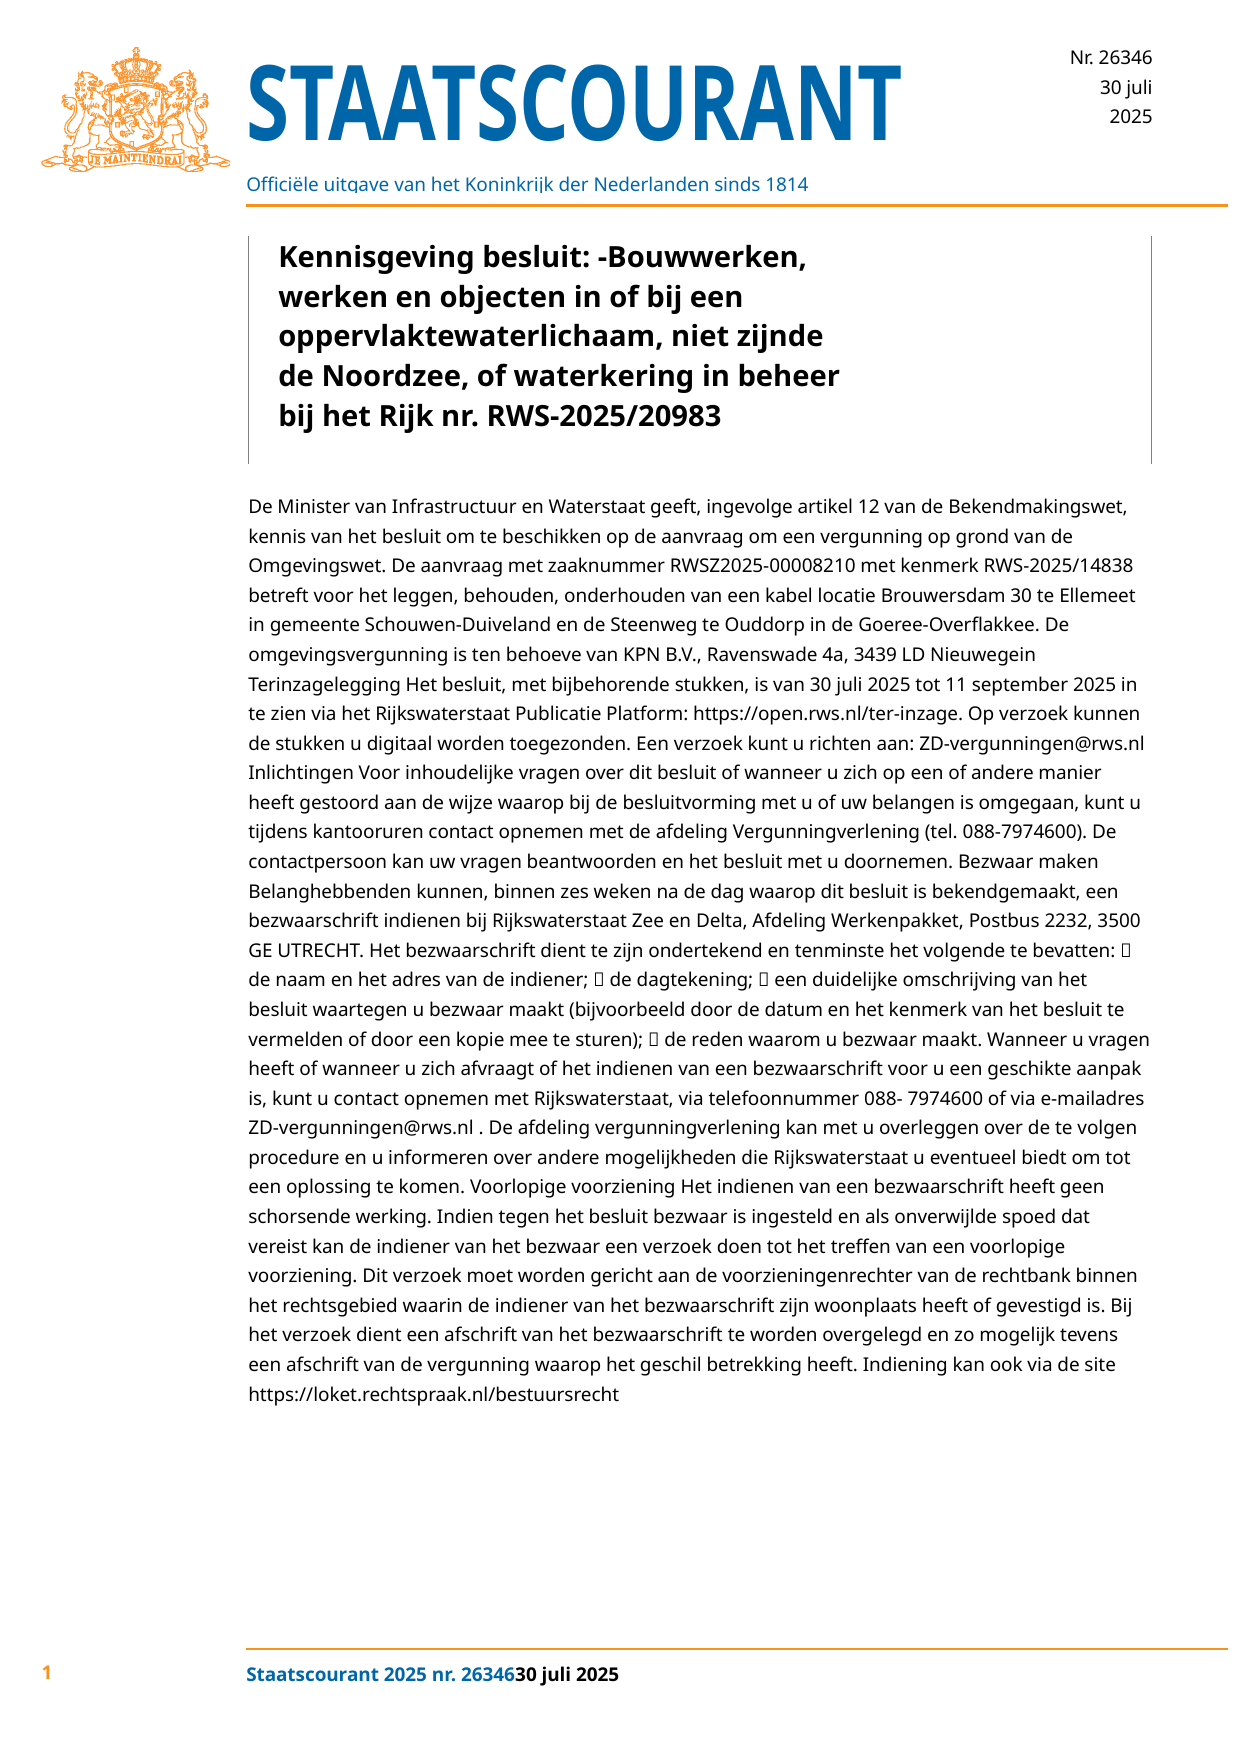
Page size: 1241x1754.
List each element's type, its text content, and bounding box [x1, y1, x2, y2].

text De Minister van Infrastructuur en Waterstaat geeft, ingevolge artikel 12 van de Bekendmakingswet, kennis van het besluit om te beschikken op de aanvraag om een vergunning op grond van de Omgevingswet. De aanvraag met zaaknummer RWSZ2025-00008210 met kenmerk RWS-2025/14838 betreft voor het leggen, behouden, onderhouden van een kabel locatie Brouwersdam 30 te Ellemeet in gemeente Schouwen-Duiveland en de Steenweg te Ouddorp in de Goeree-Overflakkee. De omgevingsvergunning is ten behoeve van KPN B.V., Ravenswade 4a, 3439 LD Nieuwegein Terinzagelegging Het besluit, met bijbehorende stukken, is van 30 juli 2025 tot 11 september 2025 in te zien via het Rijkswaterstaat Publicatie Platform: https://open.rws.nl/ter-inzage. Op verzoek kunnen de stukken u digitaal worden toegezonden. Een verzoek kunt u richten aan: ZD-vergunningen@rws.nl Inlichtingen Voor inhoudelijke vragen over dit besluit of wanneer u zich op een of andere manier heeft gestoord aan de wijze waarop bij de besluitvorming met u of uw belangen is omgegaan, kunt u tijdens kantooruren contact opnemen met de afdeling Vergunningverlening (tel. 088-7974600). De contactpersoon kan uw vragen beantwoorden en het besluit met u doornemen. Bezwaar maken Belanghebbenden kunnen, binnen zes weken na de dag waarop dit besluit is bekendgemaakt, een bezwaarschrift indienen bij Rijkswaterstaat Zee en Delta, Afdeling Werkenpakket, Postbus 2232, 3500 GE UTRECHT. Het bezwaarschrift dient te zijn ondertekend en tenminste het volgende te bevatten:  de naam en het adres van de indiener;  de dagtekening;  een duidelijke omschrijving van het besluit waartegen u bezwaar maakt (bijvoorbeeld door de datum en het kenmerk van het besluit te vermelden of door een kopie mee te sturen);  de reden waarom u bezwaar maakt. Wanneer u vragen heeft of wanneer u zich afvraagt of het indienen van een bezwaarschrift voor u een geschikte aanpak is, kunt u contact opnemen met Rijkswaterstaat, via telefoonnummer 088- 7974600 of via e-mailadres ZD-vergunningen@rws.nl . De afdeling vergunningverlening kan met u overleggen over de te volgen procedure en u informeren over andere mogelijkheden die Rijkswaterstaat u eventueel biedt om tot een oplossing te komen. Voorlopige voorziening Het indienen van een bezwaarschrift heeft geen schorsende werking. Indien tegen het besluit bezwaar is ingesteld en als onverwijlde spoed dat vereist kan de indiener van het bezwaar een verzoek doen tot het treffen van een voorlopige voorziening. Dit verzoek moet worden gericht aan de voorzieningenrechter van de rechtbank binnen het rechtsgebied waarin de indiener van het bezwaarschrift zijn woonplaats heeft of gevestigd is. Bij het verzoek dient een afschrift van het bezwaarschrift te worden overgelegd en zo mogelijk tevens een afschrift van de vergunning waarop het geschil betrekking heeft. Indiening kan ook via de site https://loket.rechtspraak.nl/bestuursrecht [248, 493, 1152, 1407]
picture [41, 47, 231, 172]
table_header Kennisgeving besluit: -Bouwwerken, werken en objecten in of bij een oppervlaktewaterlichaam, niet zijnde de Noordzee, of waterkering in beheer bij het Rijk nr. RWS-2025/20983 [249, 236, 850, 464]
table_header [850, 414, 1151, 464]
table_header [1090, 236, 1151, 413]
table_header [850, 236, 912, 413]
picture [912, 236, 1090, 414]
